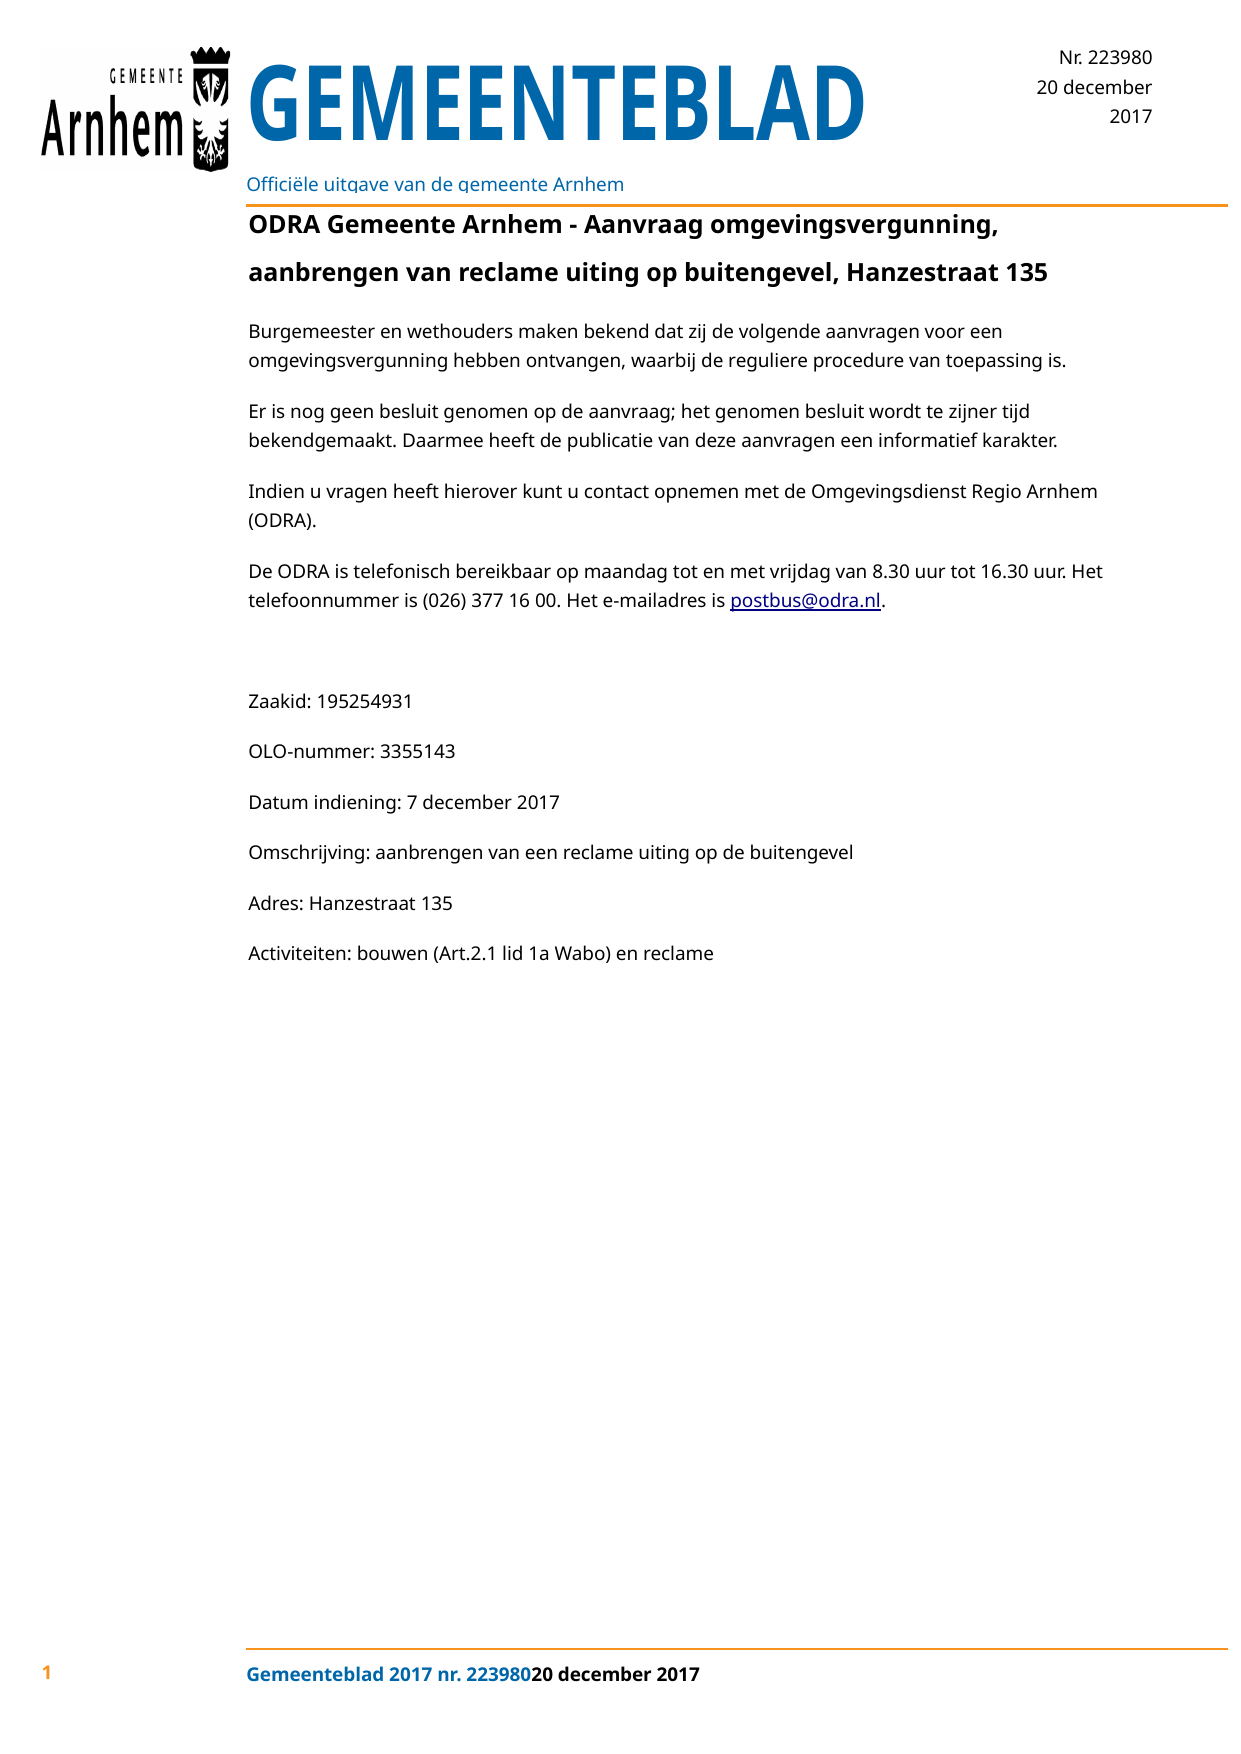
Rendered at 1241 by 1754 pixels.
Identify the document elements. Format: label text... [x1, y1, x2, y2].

text Adres: Hanzestraat 135 [248, 890, 1152, 916]
text Activiteiten: bouwen (Art.2.1 lid 1a Wabo) en reclame [248, 940, 1152, 966]
picture [41, 47, 231, 172]
text Burgemeester en wethouders maken bekend dat zij de volgende aanvragen voor een omgevingsvergunning hebben ontvangen, waarbij de reguliere procedure van toepassing is. [248, 318, 1152, 373]
text Er is nog geen besluit genomen op de aanvraag; het genomen besluit wordt te zijner tijd bekendgemaakt. Daarmee heeft de publicatie van deze aanvragen een informatief karakter. [248, 398, 1152, 453]
text Omschrijving: aanbrengen van een reclame uiting op de buitengevel [248, 839, 1152, 865]
text Zaakid: 195254931 [248, 688, 1152, 714]
text Datum indiening: 7 december 2017 [248, 789, 1152, 815]
text Indien u vragen heeft hierover kunt u contact opnemen met de Omgevingsdienst Regio Arnhem (ODRA). [248, 478, 1152, 533]
text ODRA Gemeente Arnhem - Aanvraag omgevingsvergunning, aanbrengen van reclame uiting op buitengevel, Hanzestraat 135 [248, 207, 1152, 288]
text De ODRA is telefonisch bereikbaar op maandag tot en met vrijdag van 8.30 uur tot 16.30 uur. Het telefoonnummer is (026) 377 16 00. Het e-mailadres is postbus@odra.nl. [248, 558, 1152, 613]
text OLO-nummer: 3355143 [248, 739, 1152, 764]
